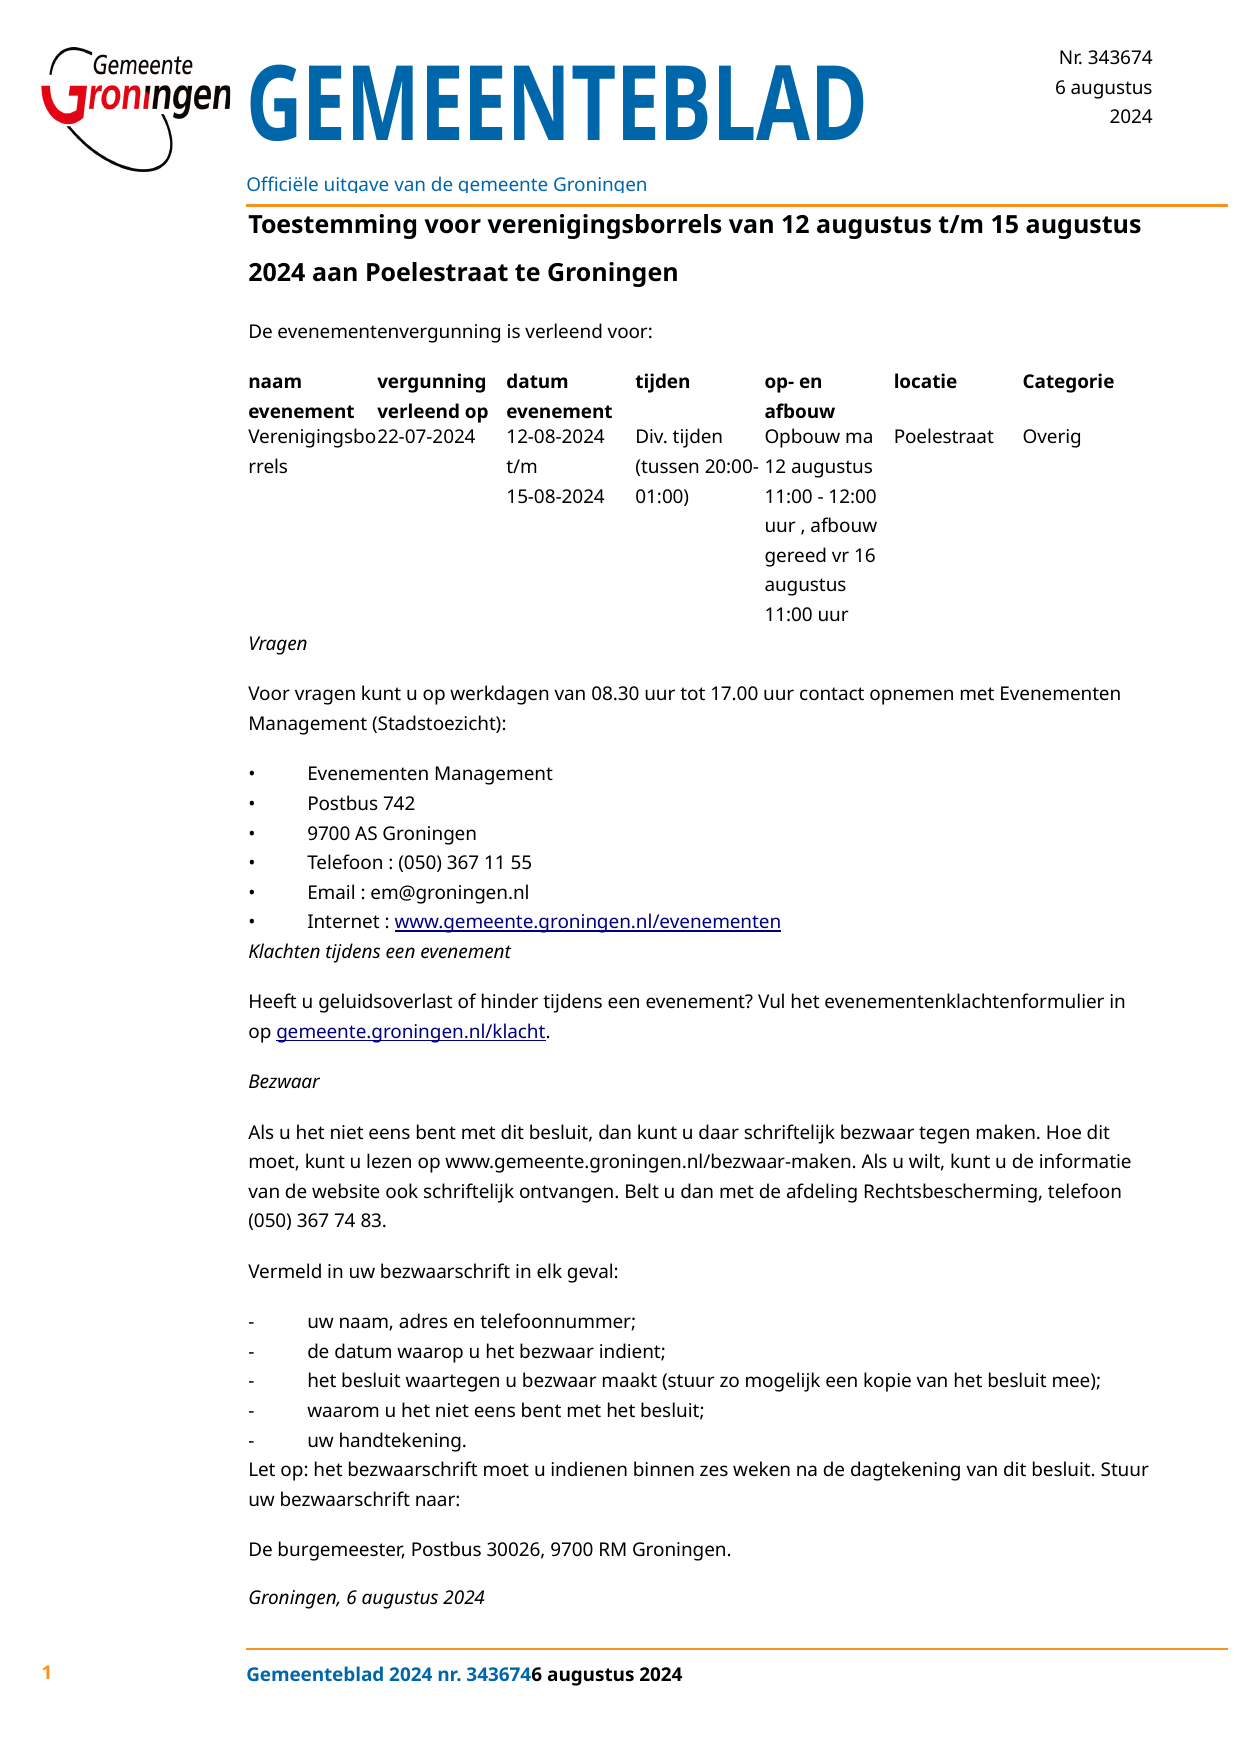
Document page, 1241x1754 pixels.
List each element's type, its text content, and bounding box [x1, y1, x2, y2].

list Email : em@groningen.nl [248, 879, 1152, 905]
list uw handtekening. [248, 1427, 1152, 1453]
text Als u het niet eens bent met dit besluit, dan kunt u daar schriftelijk bezwaar tegen maken. Hoe dit moet, kunt u lezen op www.gemeente.groningen.nl/bezwaar-maken. Als u wilt, kunt u de informatie van de website ook schriftelijk ontvangen. Belt u dan met de afdeling Rechtsbescherming, telefoon (050) 367 74 83. [248, 1119, 1152, 1233]
text Groningen, 6 augustus 2024 [248, 1584, 1152, 1610]
table_header tijden [635, 369, 764, 424]
table_header vergunning verleend op [377, 369, 506, 424]
text Vragen [248, 630, 1152, 656]
list waarom u het niet eens bent met het besluit; [248, 1397, 1152, 1423]
picture [41, 47, 231, 172]
text Bezwaar [248, 1068, 1152, 1094]
list uw naam, adres en telefoonnummer; [248, 1308, 1152, 1334]
table_cell Poelestraat [894, 424, 1022, 627]
list 9700 AS Groningen [248, 820, 1152, 846]
list Telefoon : (050) 367 11 55 [248, 849, 1152, 875]
table_header datum evenement [506, 369, 635, 424]
text Let op: het bezwaarschrift moet u indienen binnen zes weken na de dagtekening van dit besluit. Stuur uw bezwaarschrift naar: [248, 1456, 1152, 1512]
table_header naam evenement [248, 369, 377, 424]
text Vermeld in uw bezwaarschrift in elk geval: [248, 1258, 1152, 1284]
table_cell 22-07-2024 [377, 424, 506, 627]
table_cell 12-08-2024 t/m 15-08-2024 [506, 424, 635, 627]
table_header Categorie [1023, 369, 1152, 424]
table_cell Verenigingsborrels [248, 424, 377, 627]
text Klachten tijdens een evenement [248, 938, 1152, 964]
table_header locatie [894, 369, 1022, 424]
text De evenementenvergunning is verleend voor: [248, 318, 1152, 344]
text Voor vragen kunt u op werkdagen van 08.30 uur tot 17.00 uur contact opnemen met Evenementen Management (Stadstoezicht): [248, 681, 1152, 736]
text Toestemming voor verenigingsborrels van 12 augustus t/m 15 augustus 2024 aan Poelestraat te Groningen [248, 207, 1152, 288]
list Postbus 742 [248, 790, 1152, 816]
list Internet : www.gemeente.groningen.nl/evenementen [248, 908, 1152, 934]
text De burgemeester, Postbus 30026, 9700 RM Groningen. [248, 1536, 1152, 1562]
text Heeft u geluidsoverlast of hinder tijdens een evenement? Vul het evenementenklachtenformulier in op gemeente.groningen.nl/klacht. [248, 988, 1152, 1044]
list Evenementen Management [248, 761, 1152, 786]
list het besluit waartegen u bezwaar maakt (stuur zo mogelijk een kopie van het besluit mee); [248, 1368, 1152, 1393]
table_cell Div. tijden (tussen 20:00-01:00) [635, 424, 764, 627]
table_header op- en afbouw [764, 369, 893, 424]
table_cell Overig [1023, 424, 1152, 627]
table_cell Opbouw ma 12 augustus 11:00 - 12:00 uur , afbouw gereed vr 16 augustus 11:00 uur [764, 424, 893, 627]
list de datum waarop u het bezwaar indient; [248, 1338, 1152, 1364]
